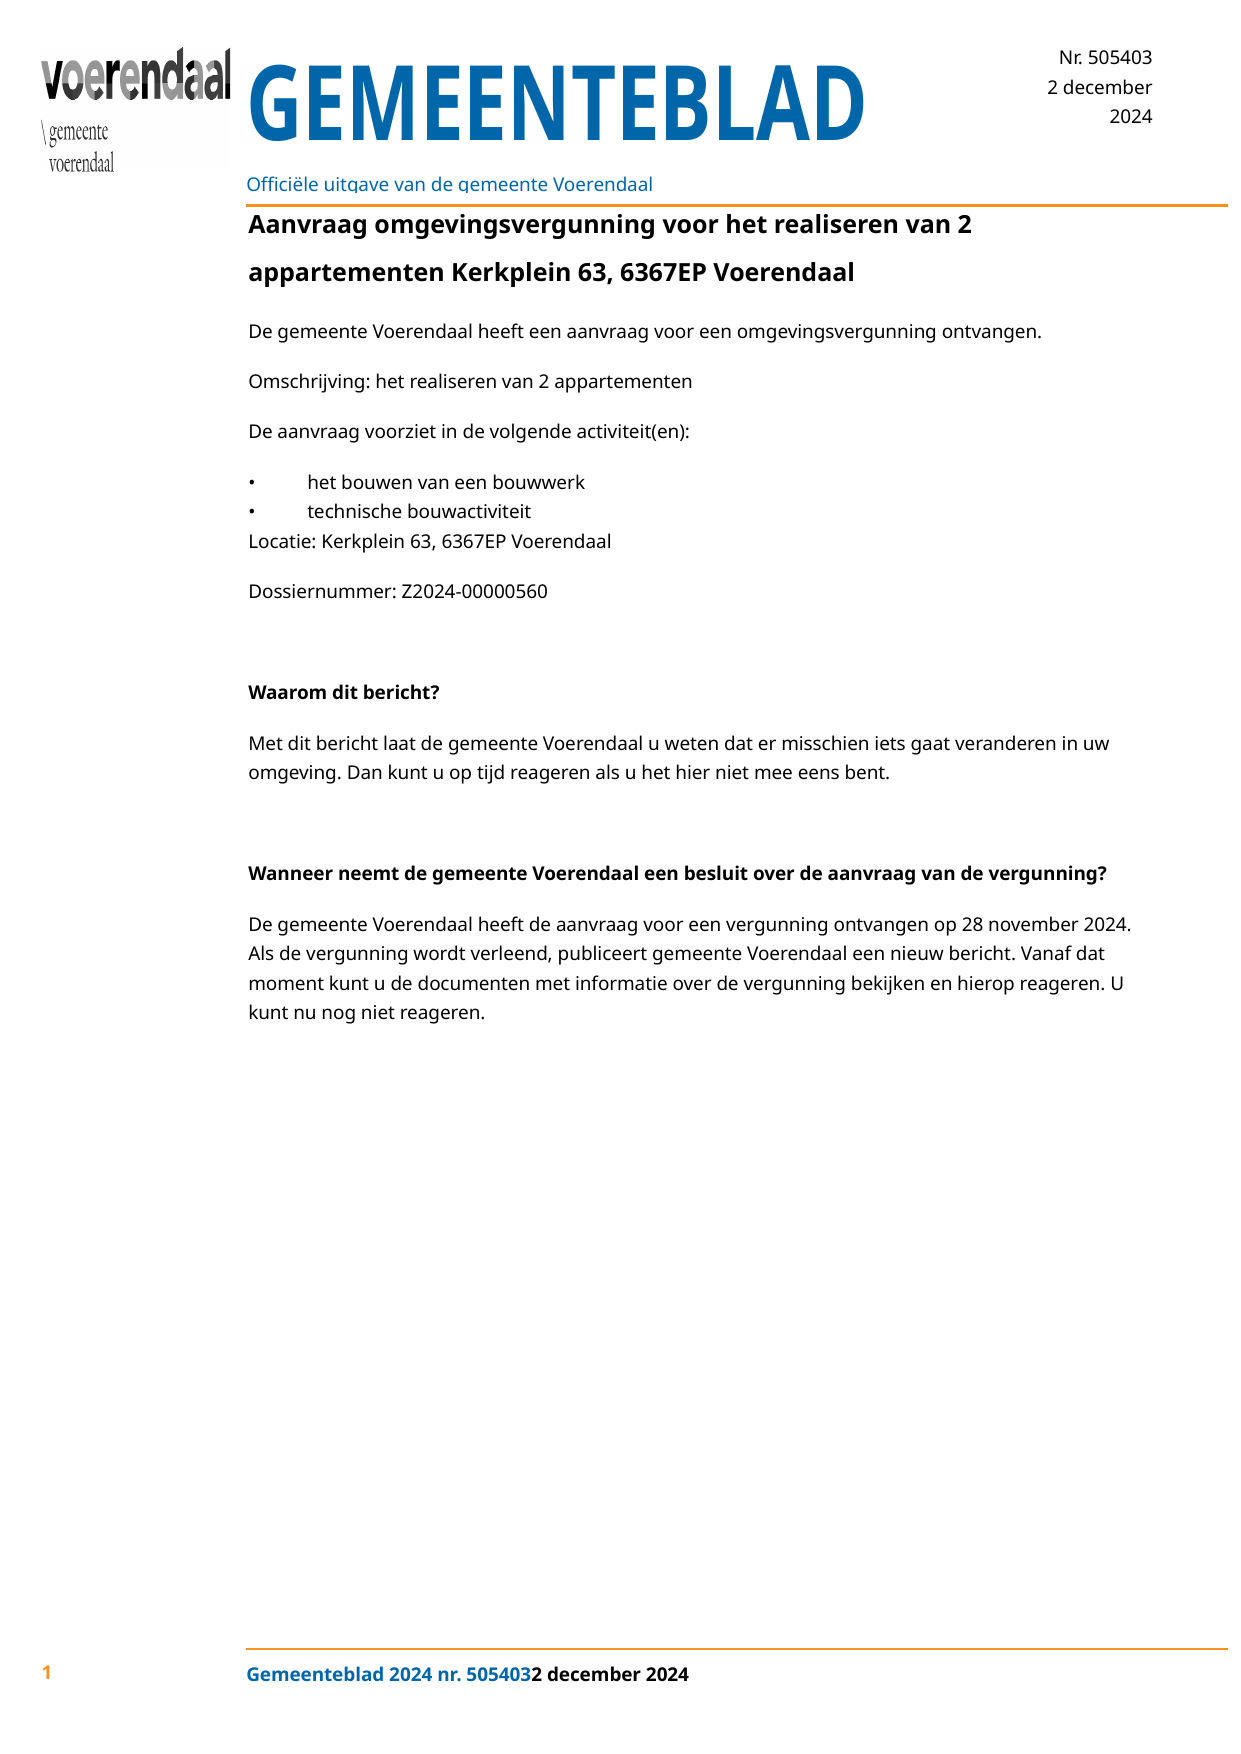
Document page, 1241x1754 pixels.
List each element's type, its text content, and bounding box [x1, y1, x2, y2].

text Dossiernummer: Z2024-00000560 [248, 579, 1152, 604]
list het bouwen van een bouwwerk [248, 469, 1152, 495]
text De gemeente Voerendaal heeft een aanvraag voor een omgevingsvergunning ontvangen. [248, 318, 1152, 344]
text Aanvraag omgevingsvergunning voor het realiseren van 2 appartementen Kerkplein 63, 6367EP Voerendaal [248, 207, 1152, 288]
text Met dit bericht laat de gemeente Voerendaal u weten dat er misschien iets gaat veranderen in uw omgeving. Dan kunt u op tijd reageren als u het hier niet mee eens bent. [248, 730, 1152, 785]
text De gemeente Voerendaal heeft de aanvraag voor een vergunning ontvangen op 28 november 2024. Als de vergunning wordt verleend, publiceert gemeente Voerendaal een nieuw bericht. Vanaf dat moment kunt u de documenten met informatie over de vergunning bekijken en hierop reageren. U kunt nu nog niet reageren. [248, 911, 1152, 1025]
text Locatie: Kerkplein 63, 6367EP Voerendaal [248, 528, 1152, 554]
picture [41, 47, 231, 172]
text Omschrijving: het realiseren van 2 appartementen [248, 368, 1152, 394]
text Waarom dit bericht? [248, 679, 1152, 705]
text Wanneer neemt de gemeente Voerendaal een besluit over de aanvraag van de vergunning? [248, 860, 1152, 886]
text De aanvraag voorziet in de volgende activiteit(en): [248, 419, 1152, 444]
list technische bouwactiviteit [248, 499, 1152, 524]
